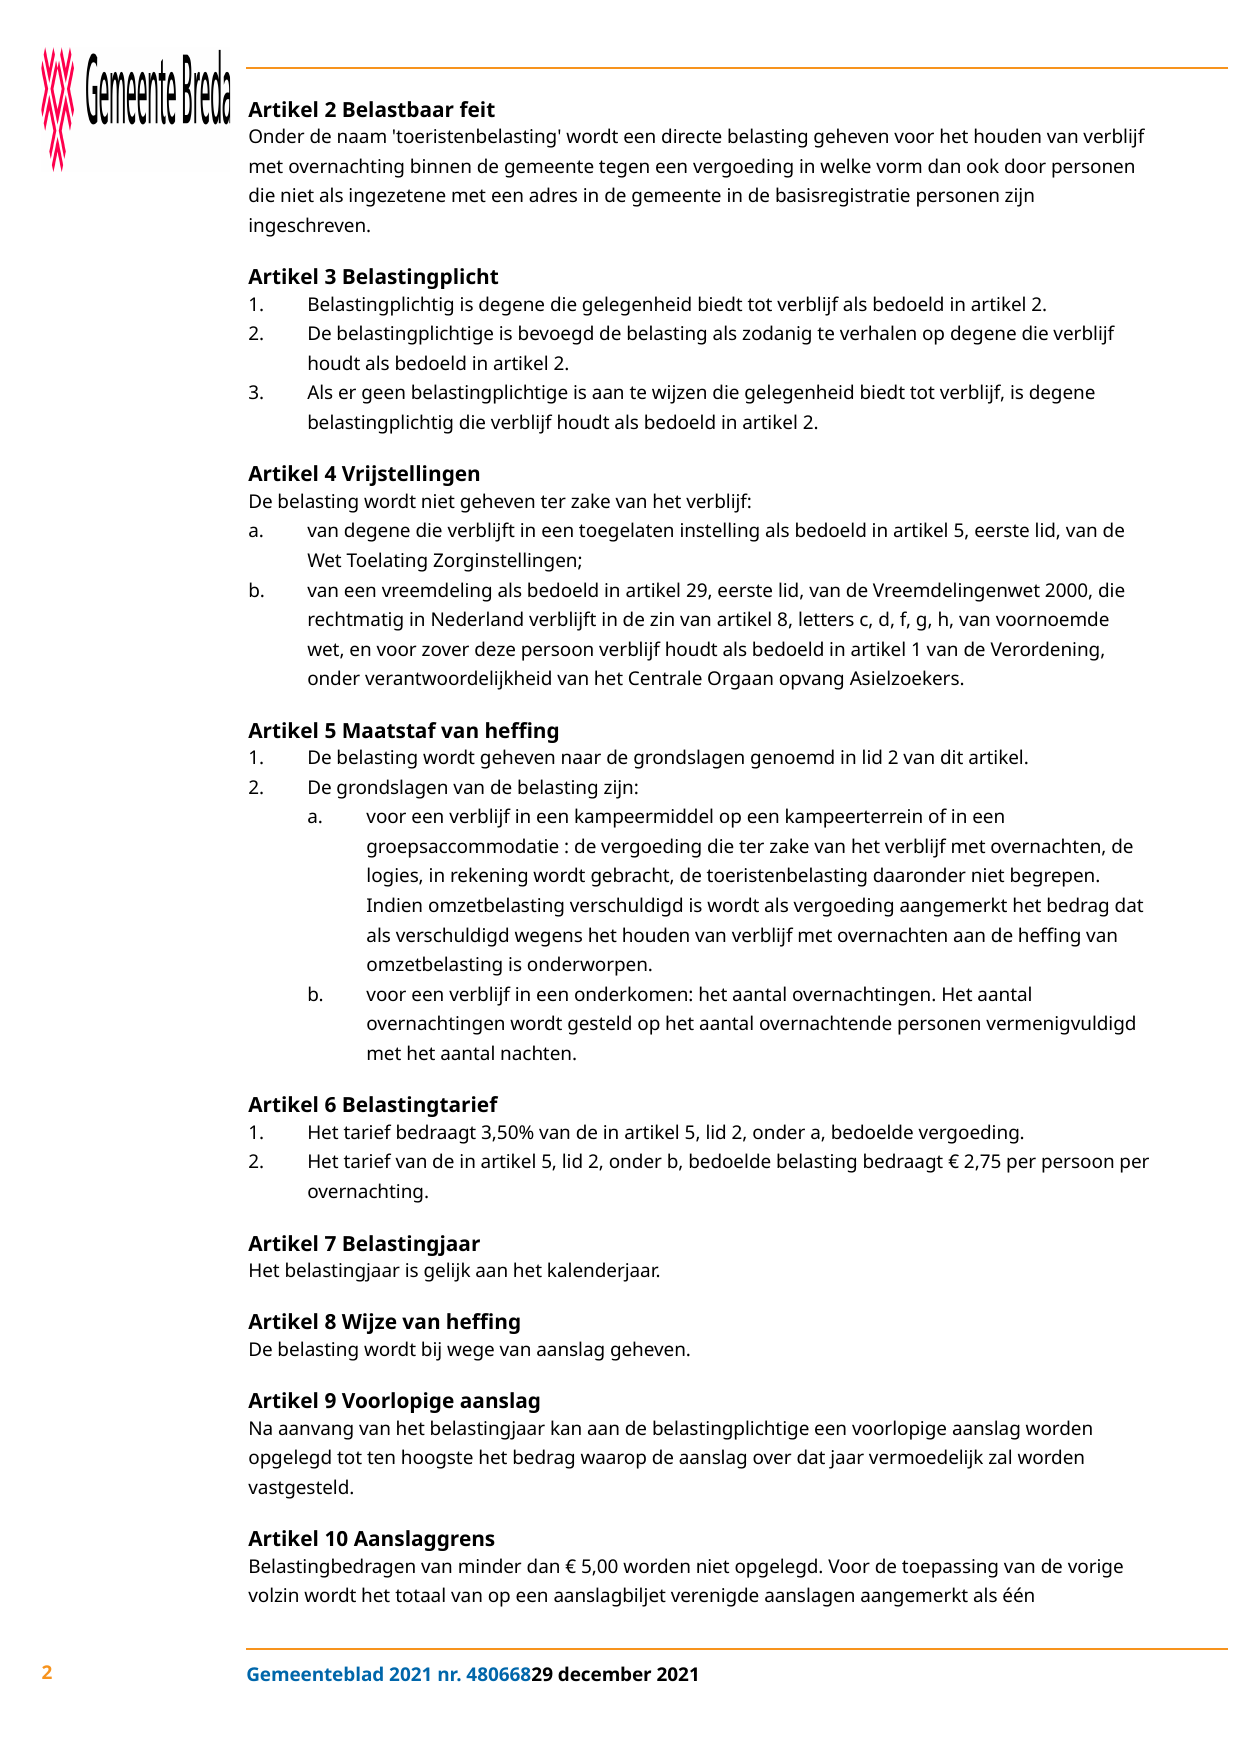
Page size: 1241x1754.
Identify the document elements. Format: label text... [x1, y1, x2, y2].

text De belasting wordt bij wege van aanslag geheven. [248, 1336, 1152, 1362]
text Onder de naam 'toeristenbelasting' wordt een directe belasting geheven voor het houden van verblijf met overnachting binnen de gemeente tegen een vergoeding in welke vorm dan ook door personen die niet als ingezetene met een adres in de gemeente in de basisregistratie personen zijn ingeschreven. [248, 123, 1152, 238]
text De belasting wordt niet geheven ter zake van het verblijf: [248, 488, 1152, 514]
text Artikel 4 Vrijstellingen [248, 459, 1152, 488]
text Artikel 10 Aanslaggrens [248, 1524, 1152, 1553]
text Artikel 5 Maatstaf van heffing [248, 716, 1152, 744]
list De belastingplichtige is bevoegd de belasting als zodanig te verhalen op degene die verblijf houdt als bedoeld in artikel 2. [248, 320, 1152, 376]
text Artikel 8 Wijze van heffing [248, 1307, 1152, 1336]
picture [41, 47, 231, 172]
list Het tarief bedraagt 3,50% van de in artikel 5, lid 2, onder a, bedoelde vergoeding. [248, 1119, 1152, 1145]
text Artikel 6 Belastingtarief [248, 1091, 1152, 1119]
list voor een verblijf in een onderkomen: het aantal overnachtingen. Het aantal overnachtingen wordt gesteld op het aantal overnachtende personen vermenigvuldigd met het aantal nachten. [307, 981, 1152, 1066]
list De belasting wordt geheven naar de grondslagen genoemd in lid 2 van dit artikel. [248, 744, 1152, 770]
text Het belastingjaar is gelijk aan het kalenderjaar. [248, 1257, 1152, 1283]
text Artikel 9 Voorlopige aanslag [248, 1386, 1152, 1415]
text Artikel 3 Belastingplicht [248, 262, 1152, 291]
list Belastingplichtig is degene die gelegenheid biedt tot verblijf als bedoeld in artikel 2. [248, 291, 1152, 317]
list van degene die verblijft in een toegelaten instelling als bedoeld in artikel 5, eerste lid, van de Wet Toelating Zorginstellingen; [248, 518, 1152, 573]
list van een vreemdeling als bedoeld in artikel 29, eerste lid, van de Vreemdelingenwet 2000, die rechtmatig in Nederland verblijft in de zin van artikel 8, letters c, d, f, g, h, van voornoemde wet, en voor zover deze persoon verblijf houdt als bedoeld in artikel 1 van de Verordening, onder verantwoordelijkheid van het Centrale Orgaan opvang Asielzoekers. [248, 577, 1152, 691]
text Belastingbedragen van minder dan € 5,00 worden niet opgelegd. Voor de toepassing van de vorige volzin wordt het totaal van op een aanslagbiljet verenigde aanslagen aangemerkt als één [248, 1553, 1152, 1608]
list De grondslagen van de belasting zijn: [248, 774, 1152, 800]
list Het tarief van de in artikel 5, lid 2, onder b, bedoelde belasting bedraagt € 2,75 per persoon per overnachting. [248, 1149, 1152, 1204]
list Als er geen belastingplichtige is aan te wijzen die gelegenheid biedt tot verblijf, is degene belastingplichtig die verblijf houdt als bedoeld in artikel 2. [248, 379, 1152, 435]
text Artikel 2 Belastbaar feit [248, 95, 1152, 123]
text Artikel 7 Belastingjaar [248, 1229, 1152, 1257]
text Na aanvang van het belastingjaar kan aan de belastingplichtige een voorlopige aanslag worden opgelegd tot ten hoogste het bedrag waarop de aanslag over dat jaar vermoedelijk zal worden vastgesteld. [248, 1415, 1152, 1500]
list voor een verblijf in een kampeermiddel op een kampeerterrein of in een groepsaccommodatie : de vergoeding die ter zake van het verblijf met overnachten, de logies, in rekening wordt gebracht, de toeristenbelasting daaronder niet begrepen. Indien omzetbelasting verschuldigd is wordt als vergoeding aangemerkt het bedrag dat als verschuldigd wegens het houden van verblijf met overnachten aan de heffing van omzetbelasting is onderworpen. [307, 803, 1152, 977]
